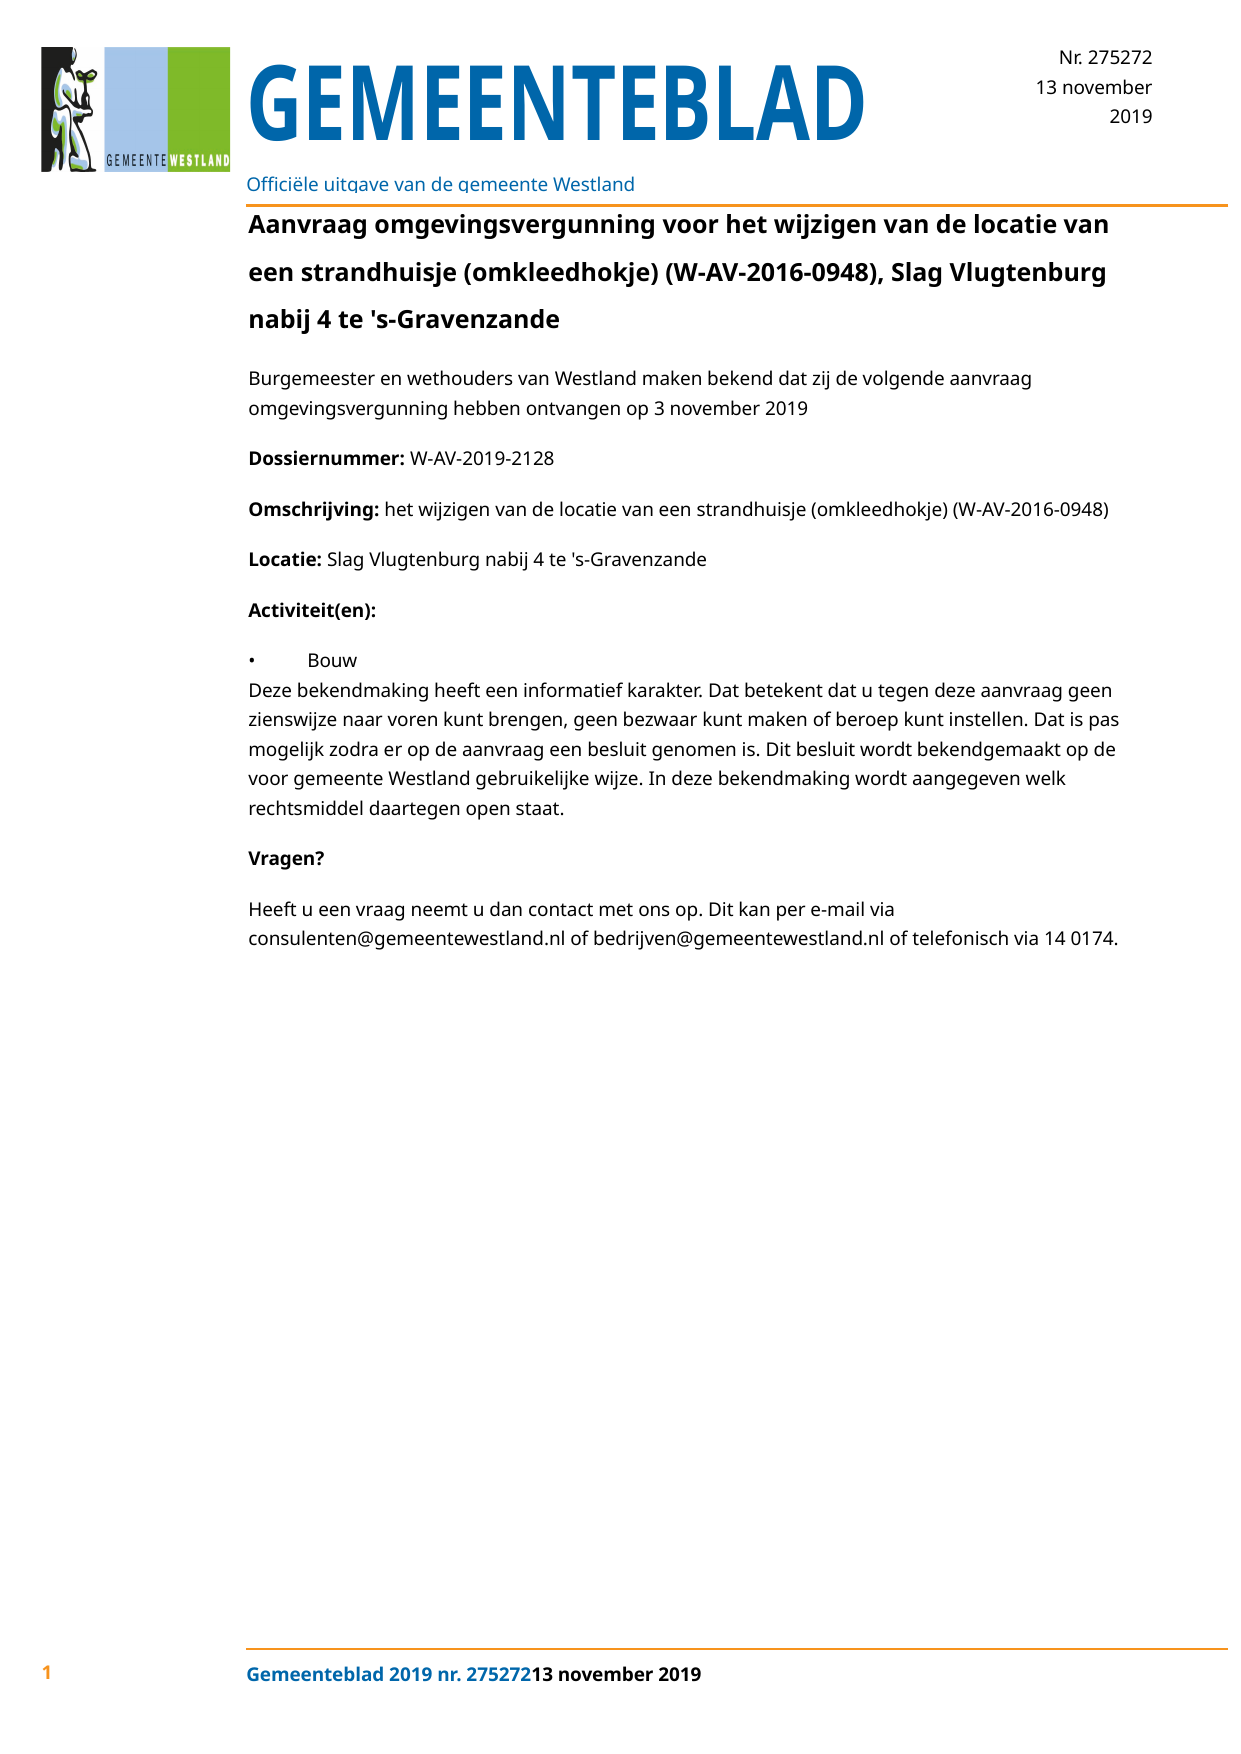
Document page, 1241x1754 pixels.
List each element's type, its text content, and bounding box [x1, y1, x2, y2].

text Activiteit(en): [248, 597, 1152, 622]
text Vragen? [248, 846, 1152, 871]
text Deze bekendmaking heeft een informatief karakter. Dat betekent dat u tegen deze aanvraag geen zienswijze naar voren kunt brengen, geen bezwaar kunt maken of beroep kunt instellen. Dat is pas mogelijk zodra er op de aanvraag een besluit genomen is. Dit besluit wordt bekendgemaakt op de voor gemeente Westland gebruikelijke wijze. In deze bekendmaking wordt aangegeven welk rechtsmiddel daartegen open staat. [248, 677, 1152, 821]
text Omschrijving: het wijzigen van de locatie van een strandhuisje (omkleedhokje) (W-AV-2016-0948) [248, 496, 1152, 522]
list Bouw [248, 647, 1152, 673]
text Dossiernummer: W-AV-2019-2128 [248, 446, 1152, 471]
text Locatie: Slag Vlugtenburg nabij 4 te 's-Gravenzande [248, 546, 1152, 572]
text Aanvraag omgevingsvergunning voor het wijzigen van de locatie van een strandhuisje (omkleedhokje) (W-AV-2016-0948), Slag Vlugtenburg nabij 4 te 's-Gravenzande [248, 207, 1152, 336]
text Heeft u een vraag neemt u dan contact met ons op. Dit kan per e-mail via consulenten@gemeentewestland.nl of bedrijven@gemeentewestland.nl of telefonisch via 14 0174. [248, 896, 1152, 951]
text Burgemeester en wethouders van Westland maken bekend dat zij de volgende aanvraag omgevingsvergunning hebben ontvangen op 3 november 2019 [248, 366, 1152, 421]
picture [41, 47, 231, 172]
